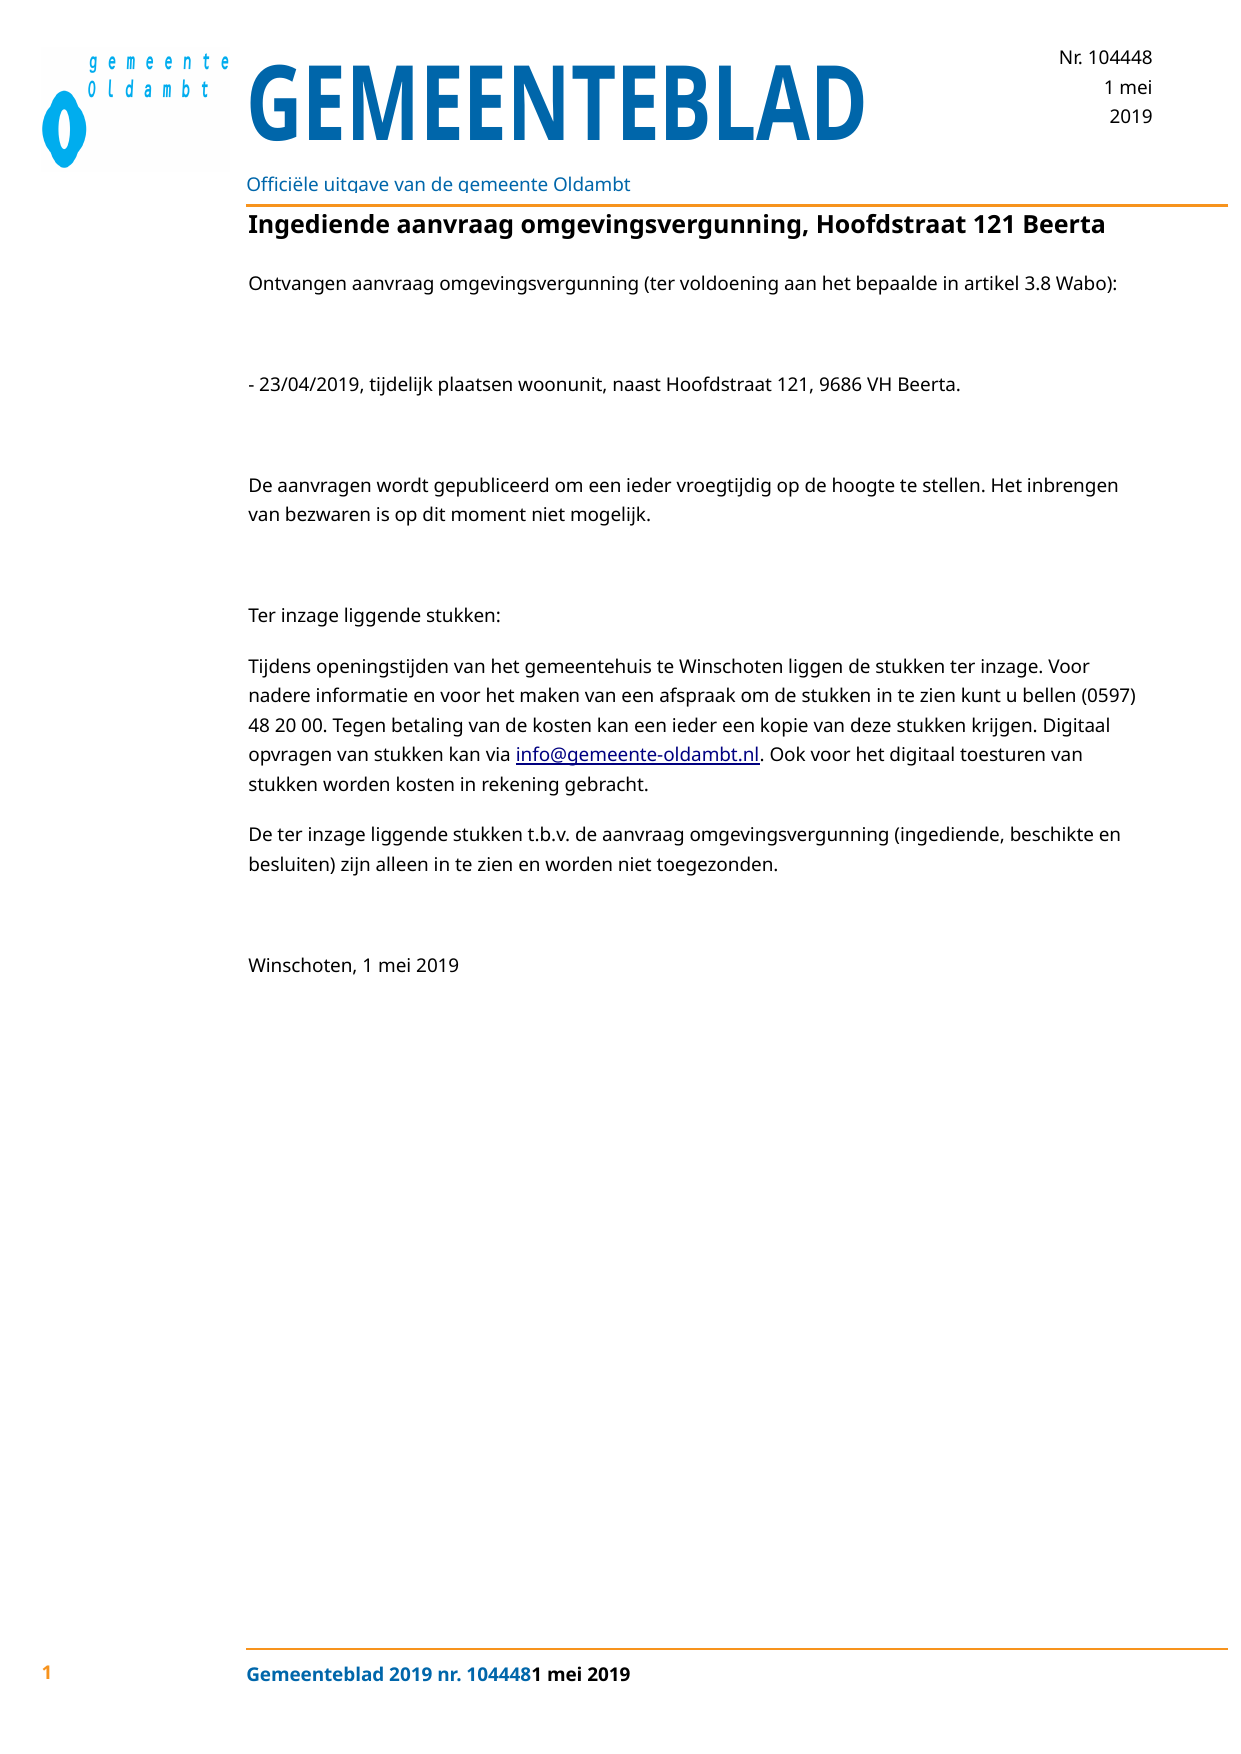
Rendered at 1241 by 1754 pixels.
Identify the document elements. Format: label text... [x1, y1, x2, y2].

text - 23/04/2019, tijdelijk plaatsen woonunit, naast Hoofdstraat 121, 9686 VH Beerta. [248, 371, 1152, 397]
text Ingediende aanvraag omgevingsvergunning, Hoofdstraat 121 Beerta [248, 207, 1152, 241]
text Winschoten, 1 mei 2019 [248, 952, 1152, 978]
picture [41, 47, 231, 172]
text De ter inzage liggende stukken t.b.v. de aanvraag omgevingsvergunning (ingediende, beschikte en besluiten) zijn alleen in te zien en worden niet toegezonden. [248, 822, 1152, 877]
text Ontvangen aanvraag omgevingsvergunning (ter voldoening aan het bepaalde in artikel 3.8 Wabo): [248, 270, 1152, 296]
text Ter inzage liggende stukken: [248, 602, 1152, 628]
text De aanvragen wordt gepubliceerd om een ieder vroegtijdig op de hoogte te stellen. Het inbrengen van bezwaren is op dit moment niet mogelijk. [248, 472, 1152, 527]
text Tijdens openingstijden van het gemeentehuis te Winschoten liggen de stukken ter inzage. Voor nadere informatie en voor het maken van een afspraak om de stukken in te zien kunt u bellen (0597) 48 20 00. Tegen betaling van de kosten kan een ieder een kopie van deze stukken krijgen. Digitaal opvragen van stukken kan via info@gemeente-oldambt.nl. Ook voor het digitaal toesturen van stukken worden kosten in rekening gebracht. [248, 653, 1152, 797]
